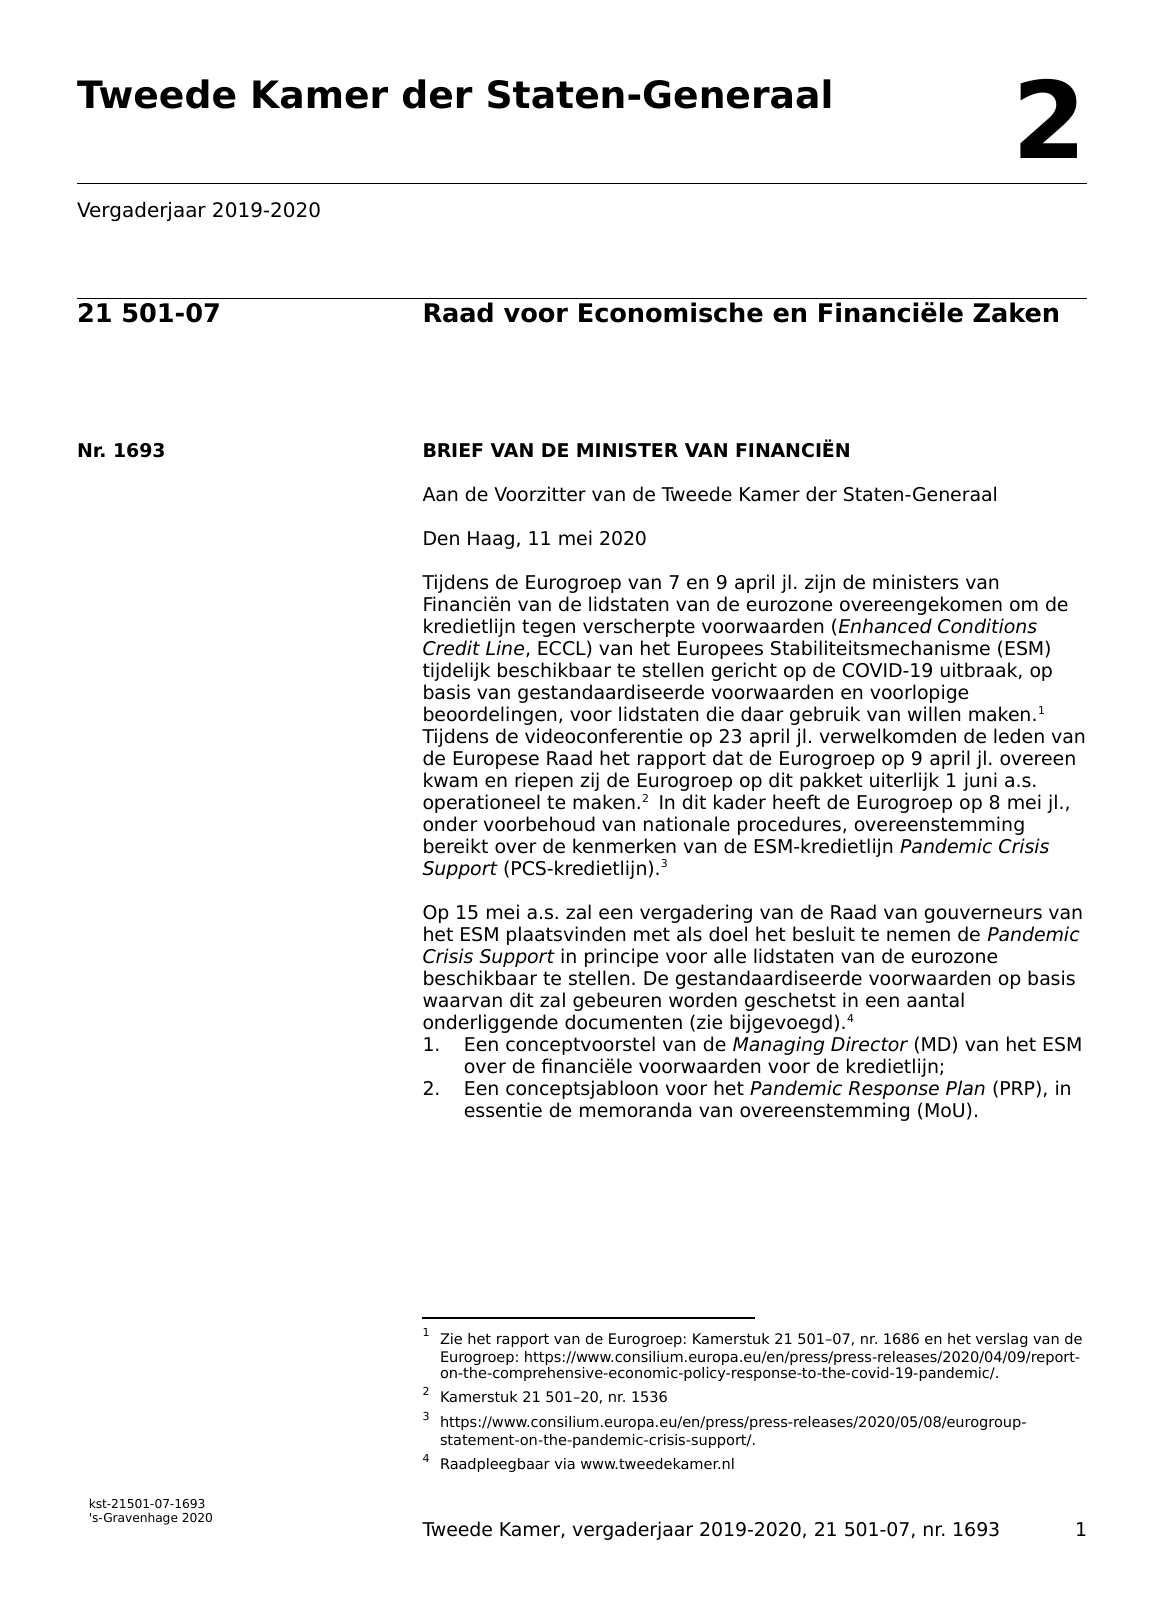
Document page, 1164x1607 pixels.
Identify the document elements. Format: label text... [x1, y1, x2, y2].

text kst-21501-07-1693 [88, 1497, 323, 1511]
text Zie het rapport van de Eurogroep: Kamerstuk 21 501–07, nr. 1686 en het verslag van de Eurogroep: https://www.consilium.europa.eu/en/press/press-releases/2020/04/09/report-on-the-comprehensive-economic-policy-response-to-the-covid-19-pandemic/. [422, 1327, 1087, 1382]
text Den Haag, 11 mei 2020 [422, 528, 1087, 550]
text https://www.consilium.europa.eu/en/press/press-releases/2020/05/08/eurogroup-statement-on-the-pandemic-crisis-support/. [422, 1410, 1087, 1449]
text Tijdens de Eurogroep van 7 en 9 april jl. zijn de ministers van Financiën van de lidstaten van de eurozone overeengekomen om de kredietlijn tegen verscherpte voorwaarden (Enhanced Conditions Credit Line, ECCL) van het Europees Stabiliteitsmechanisme (ESM) tijdelijk beschikbaar te stellen gericht op de COVID-19 uitbraak, op basis van gestandaardiseerde voorwaarden en voorlopige beoordelingen, voor lidstaten die daar gebruik van willen maken. Tijdens de videoconferentie op 23 april jl. verwelkomden de leden van de Europese Raad het rapport dat de Eurogroep op 9 april jl. overeen kwam en riepen zij de Eurogroep op dit pakket uiterlijk 1 juni a.s. operationeel te maken. In dit kader heeft de Eurogroep op 8 mei jl., onder voorbehoud van nationale procedures, overeenstemming bereikt over de kenmerken van de ESM-kredietlijn Pandemic Crisis Support (PCS-kredietlijn). [422, 572, 1087, 880]
text Kamerstuk 21 501–20, nr. 1536 [422, 1385, 1087, 1407]
text 1. Een conceptvoorstel van de Managing Director (MD) van het ESM over de financiële voorwaarden voor de kredietlijn; [422, 1034, 1087, 1078]
text Op 15 mei a.s. zal een vergadering van de Raad van gouverneurs van het ESM plaatsvinden met als doel het besluit te nemen de Pandemic Crisis Support in principe voor alle lidstaten van de eurozone beschikbaar te stellen. De gestandaardiseerde voorwaarden op basis waarvan dit zal gebeuren worden geschetst in een aantal onderliggende documenten (zie bijgevoegd). [422, 902, 1087, 1034]
subtitle Nr. 1693 BRIEF VAN DE MINISTER VAN FINANCIËN [77, 440, 1087, 462]
text Raadpleegbaar via www.tweedekamer.nl [422, 1452, 1087, 1474]
text 2. Een conceptsjabloon voor het Pandemic Response Plan (PRP), in essentie de memoranda van overeenstemming (MoU). [422, 1078, 1087, 1122]
text Aan de Voorzitter van de Tweede Kamer der Staten-Generaal [422, 484, 1087, 506]
table_cell Vergaderjaar 2019-2020 [77, 184, 1087, 298]
table_header Tweede Kamer der Staten-Generaal [77, 59, 886, 183]
text 's-Gravenhage 2020 [88, 1511, 323, 1525]
subtitle 21 501-07 Raad voor Economische en Financiële Zaken [77, 299, 1087, 329]
table_header 2 [886, 59, 1087, 183]
